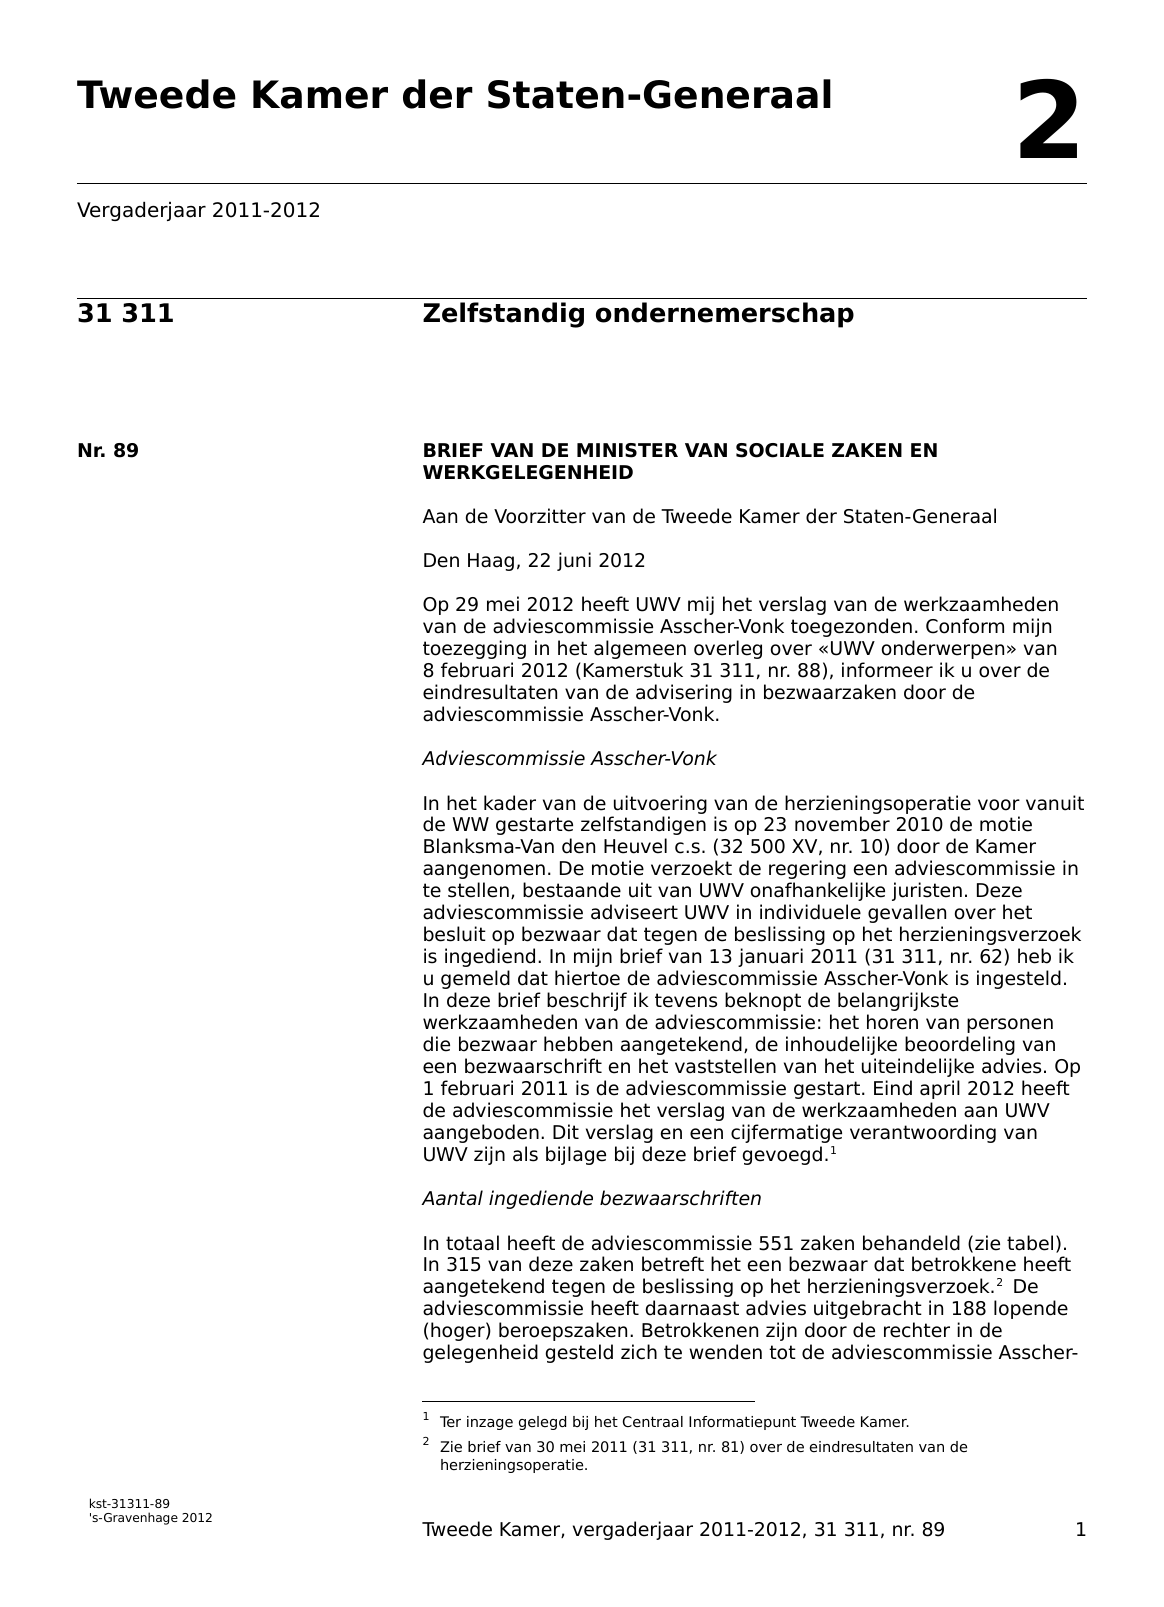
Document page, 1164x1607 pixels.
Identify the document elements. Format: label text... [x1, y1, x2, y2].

text In het kader van de uitvoering van de herzieningsoperatie voor vanuit de WW gestarte zelfstandigen is op 23 november 2010 de motie Blanksma-Van den Heuvel c.s. (32 500 XV, nr. 10) door de Kamer aangenomen. De motie verzoekt de regering een adviescommissie in te stellen, bestaande uit van UWV onafhankelijke juristen. Deze adviescommissie adviseert UWV in individuele gevallen over het besluit op bezwaar dat tegen de beslissing op het herzieningsverzoek is ingediend. In mijn brief van 13 januari 2011 (31 311, nr. 62) heb ik u gemeld dat hiertoe de adviescommissie Asscher-Vonk is ingesteld. In deze brief beschrijf ik tevens beknopt de belangrijkste werkzaamheden van de adviescommissie: het horen van personen die bezwaar hebben aangetekend, de inhoudelijke beoordeling van een bezwaarschrift en het vaststellen van het uiteindelijke advies. Op 1 februari 2011 is de adviescommissie gestart. Eind april 2012 heeft de adviescommissie het verslag van de werkzaamheden aan UWV aangeboden. Dit verslag en een cijfermatige verantwoording van UWV zijn als bijlage bij deze brief gevoegd. [422, 792, 1087, 1166]
table_cell Vergaderjaar 2011-2012 [77, 184, 1087, 298]
text In totaal heeft de adviescommissie 551 zaken behandeld (zie tabel). In 315 van deze zaken betreft het een bezwaar dat betrokkene heeft aangetekend tegen de beslissing op het herzieningsverzoek. De adviescommissie heeft daarnaast advies uitgebracht in 188 lopende (hoger) beroepszaken. Betrokkenen zijn door de rechter in de gelegenheid gesteld zich te wenden tot de adviescommissie Asscher- [422, 1232, 1087, 1364]
subtitle 31 311 Zelfstandig ondernemerschap [77, 299, 1087, 329]
subtitle Aantal ingediende bezwaarschriften [422, 1188, 1087, 1210]
text 's-Gravenhage 2012 [88, 1511, 323, 1525]
subtitle Adviescommissie Asscher-Vonk [422, 748, 1087, 770]
text kst-31311-89 [88, 1497, 323, 1511]
table_header 2 [886, 59, 1087, 183]
table_header Tweede Kamer der Staten-Generaal [77, 59, 886, 183]
text Ter inzage gelegd bij het Centraal Informatiepunt Tweede Kamer. [422, 1410, 1087, 1432]
text Den Haag, 22 juni 2012 [422, 550, 1087, 572]
text Aan de Voorzitter van de Tweede Kamer der Staten-Generaal [422, 506, 1087, 528]
subtitle Nr. 89 BRIEF VAN DE MINISTER VAN SOCIALE ZAKEN EN WERKGELEGENHEID [77, 440, 1087, 484]
text Zie brief van 30 mei 2011 (31 311, nr. 81) over de eindresultaten van de herzieningsoperatie. [422, 1435, 1087, 1474]
text Op 29 mei 2012 heeft UWV mij het verslag van de werkzaamheden van de adviescommissie Asscher-Vonk toegezonden. Conform mijn toezegging in het algemeen overleg over «UWV onderwerpen» van 8 februari 2012 (Kamerstuk 31 311, nr. 88), informeer ik u over de eindresultaten van de advisering in bezwaarzaken door de adviescommissie Asscher-Vonk. [422, 594, 1087, 726]
